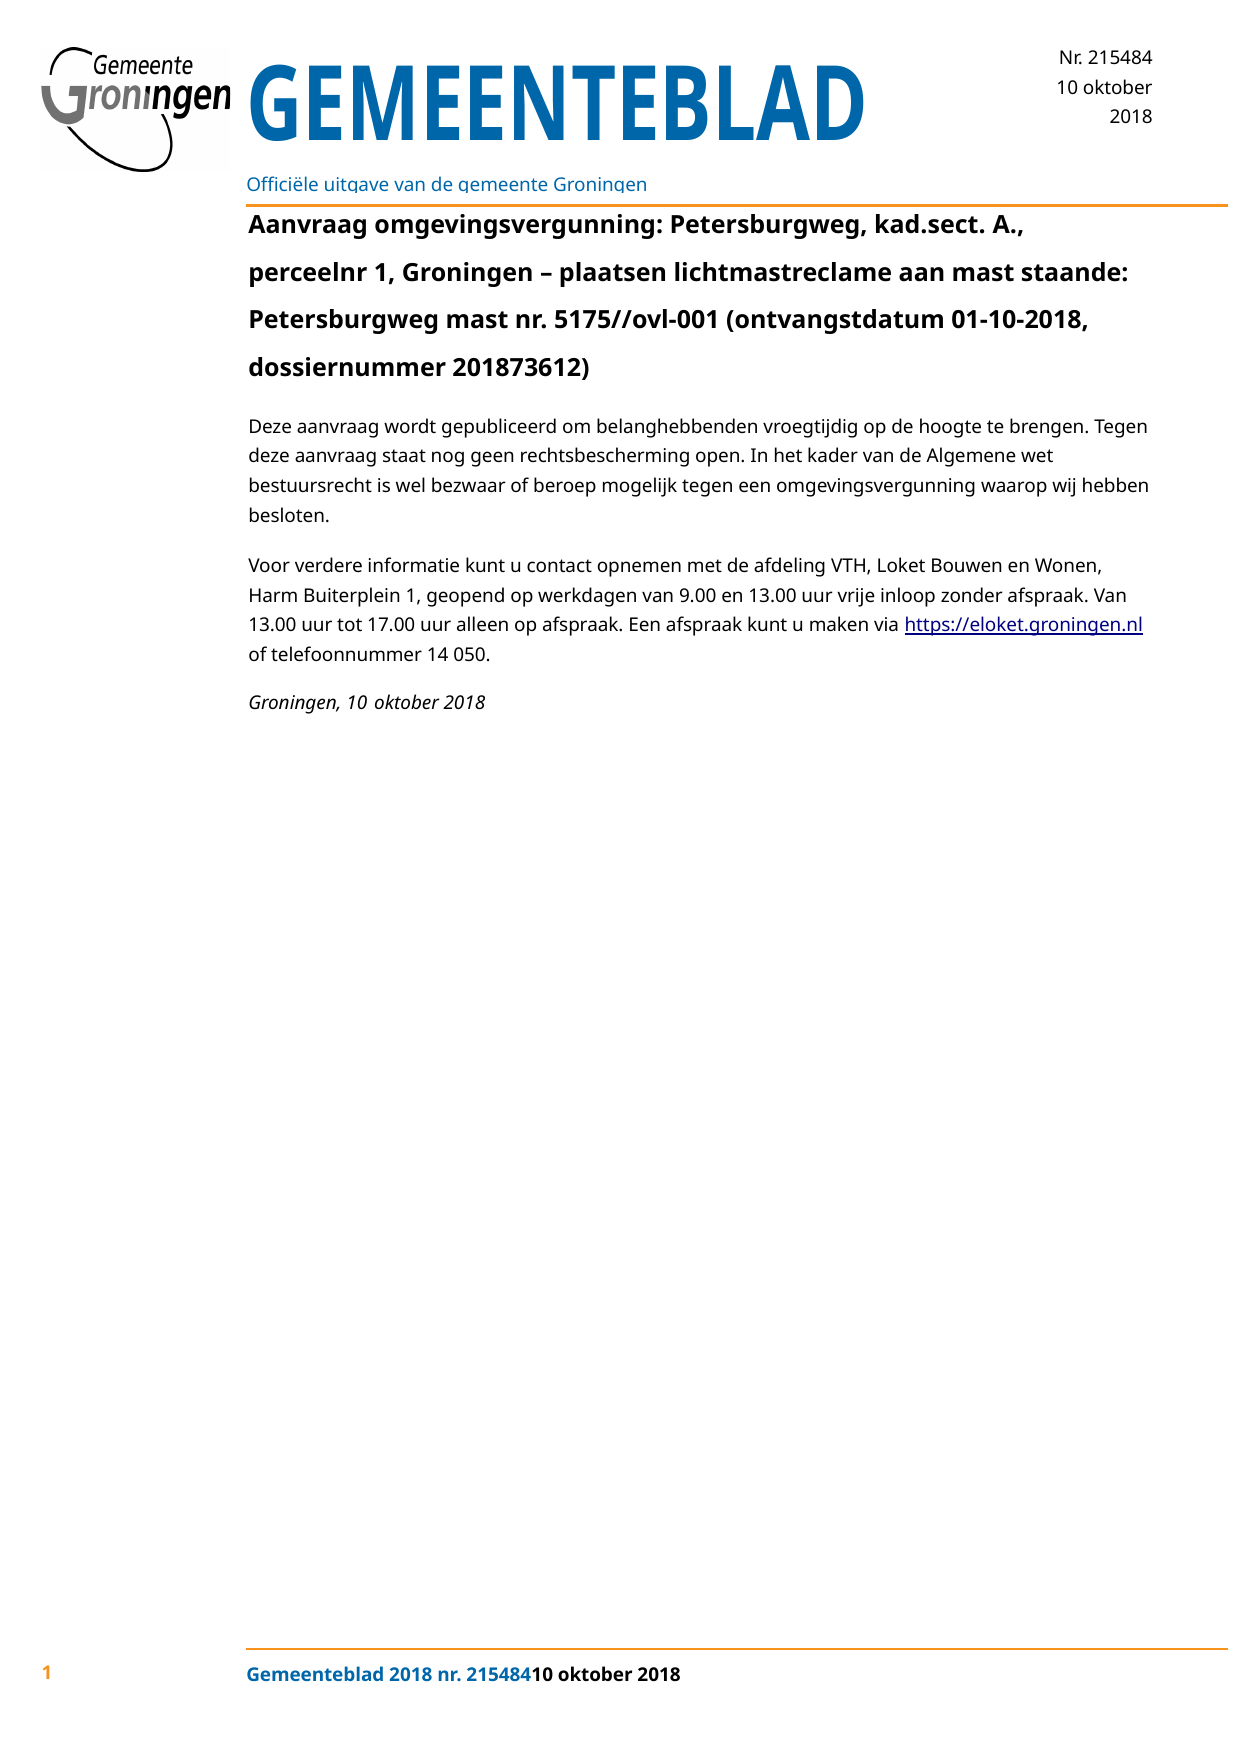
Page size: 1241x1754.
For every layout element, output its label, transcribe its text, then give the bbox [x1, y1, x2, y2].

text Aanvraag omgevingsvergunning: Petersburgweg, kad.sect. A., perceelnr 1, Groningen – plaatsen lichtmastreclame aan mast staande: Petersburgweg mast nr. 5175//ovl-001 (ontvangstdatum 01-10-2018, dossiernummer 201873612) [248, 207, 1152, 384]
text Voor verdere informatie kunt u contact opnemen met de afdeling VTH, Loket Bouwen en Wonen, Harm Buiterplein 1, geopend op werkdagen van 9.00 en 13.00 uur vrije inloop zonder afspraak. Van 13.00 uur tot 17.00 uur alleen op afspraak. Een afspraak kunt u maken via https://eloket.groningen.nl of telefoonnummer 14 050. [248, 552, 1152, 667]
text Deze aanvraag wordt gepubliceerd om belanghebbenden vroegtijdig op de hoogte te brengen. Tegen deze aanvraag staat nog geen rechtsbescherming open. In het kader van de Algemene wet bestuursrecht is wel bezwaar of beroep mogelijk tegen een omgevingsvergunning waarop wij hebben besloten. [248, 413, 1152, 528]
text Groningen, 10 oktober 2018 [248, 689, 1152, 714]
picture [41, 47, 231, 172]
